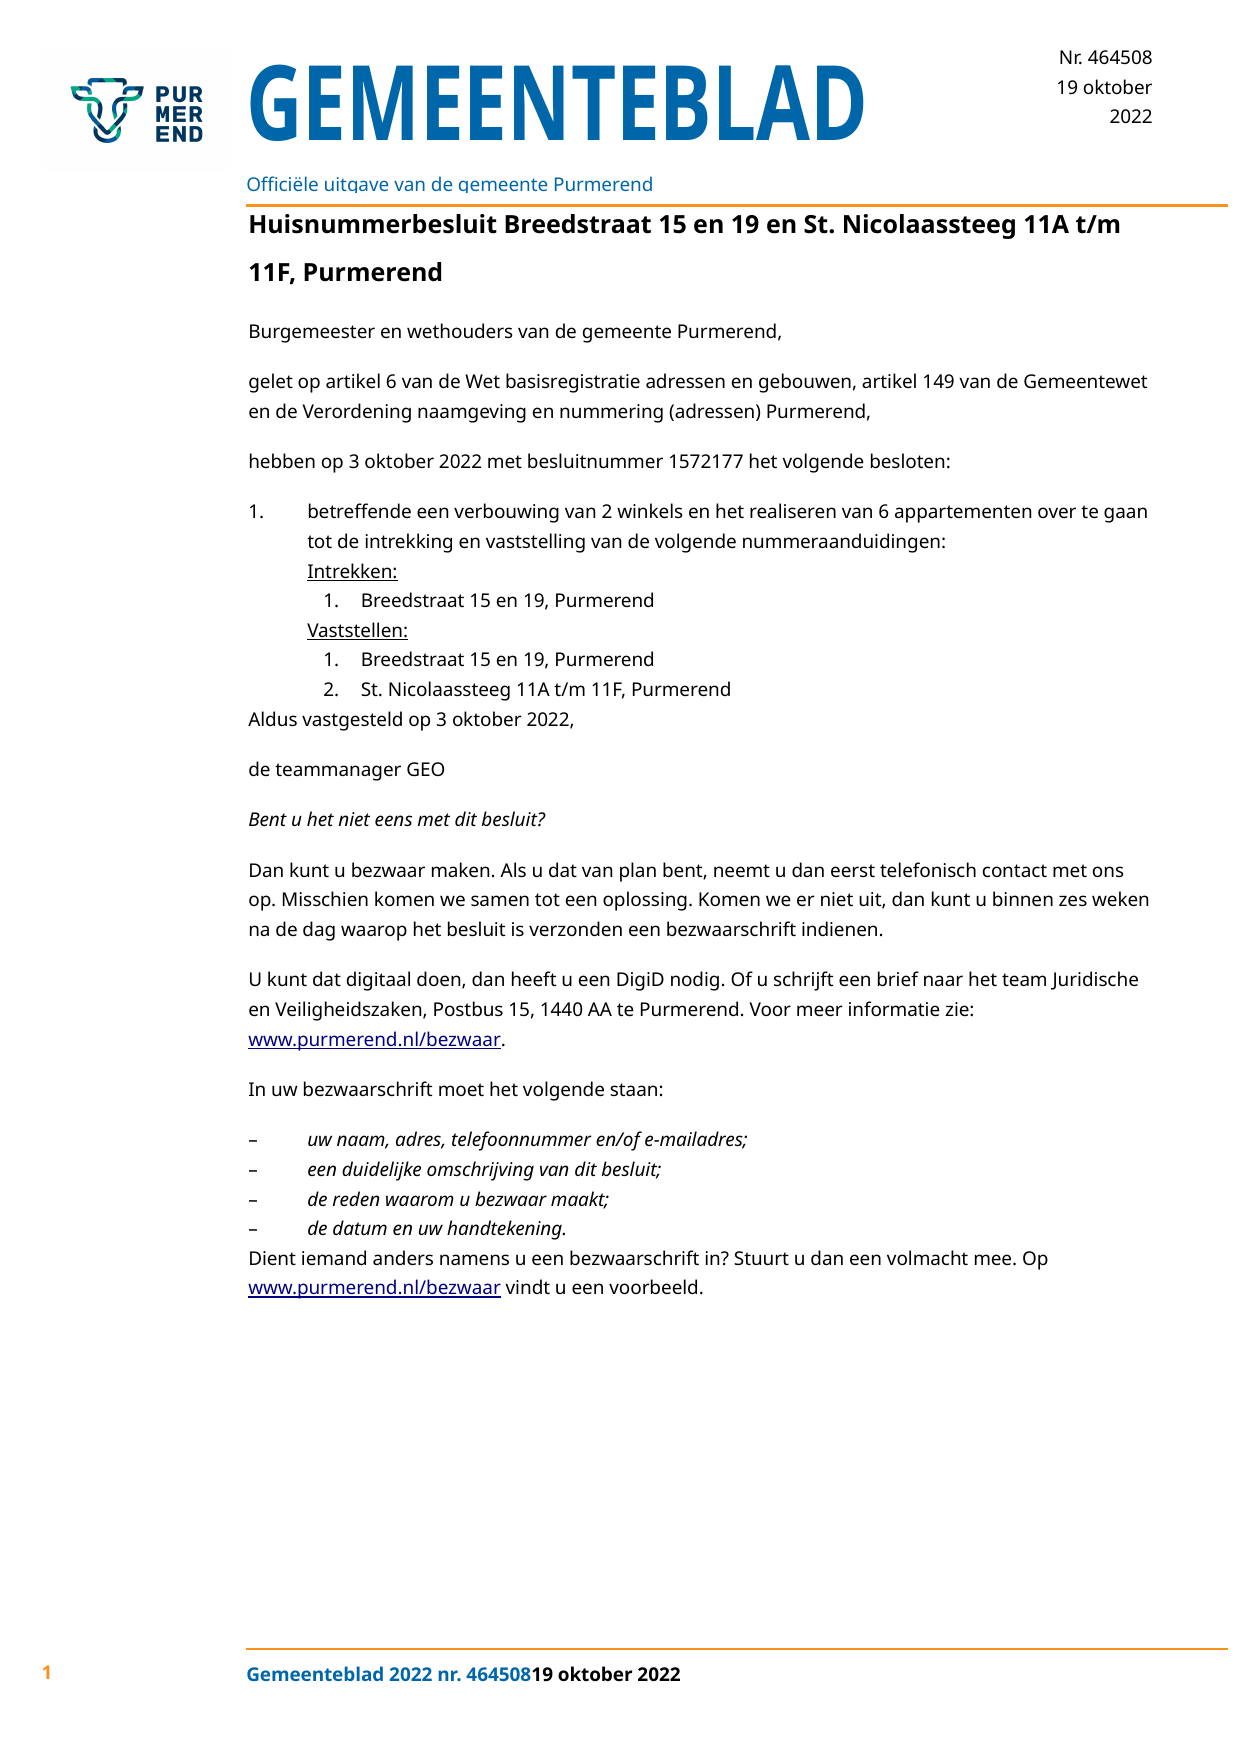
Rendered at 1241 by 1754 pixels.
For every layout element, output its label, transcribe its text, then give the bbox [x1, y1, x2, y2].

text Huisnummerbesluit Breedstraat 15 en 19 en St. Nicolaassteeg 11A t/m 11F, Purmerend [248, 207, 1152, 288]
text U kunt dat digitaal doen, dan heeft u een DigiD nodig. Of u schrijft een brief naar het team Juridische en Veiligheidszaken, Postbus 15, 1440 AA te Purmerend. Voor meer informatie zie: www.purmerend.nl/bezwaar. [248, 967, 1152, 1052]
text Aldus vastgesteld op 3 oktober 2022, [248, 706, 1152, 732]
list de reden waarom u bezwaar maakt; [248, 1186, 1152, 1212]
text Dan kunt u bezwaar maken. Als u dat van plan bent, neemt u dan eerst telefonisch contact met ons op. Misschien komen we samen tot een oplossing. Komen we er niet uit, dan kunt u binnen zes weken na de dag waarop het besluit is verzonden een bezwaarschrift indienen. [248, 857, 1152, 942]
picture [41, 47, 231, 172]
list Vaststellen: [248, 617, 1152, 643]
list een duidelijke omschrijving van dit besluit; [248, 1156, 1152, 1182]
text Burgemeester en wethouders van de gemeente Purmerend, [248, 318, 1152, 344]
list betreffende een verbouwing van 2 winkels en het realiseren van 6 appartementen over te gaan tot de intrekking en vaststelling van de volgende nummeraanduidingen: [248, 499, 1152, 554]
list St. Nicolaassteeg 11A t/m 11F, Purmerend [323, 676, 1152, 702]
text gelet op artikel 6 van de Wet basisregistratie adressen en gebouwen, artikel 149 van de Gemeentewet en de Verordening naamgeving en nummering (adressen) Purmerend, [248, 368, 1152, 424]
list uw naam, adres, telefoonnummer en/of e-mailadres; [248, 1127, 1152, 1152]
list Breedstraat 15 en 19, Purmerend [323, 647, 1152, 672]
text de teammanager GEO [248, 756, 1152, 782]
text In uw bezwaarschrift moet het volgende staan: [248, 1076, 1152, 1102]
list de datum en uw handtekening. [248, 1215, 1152, 1241]
text Dient iemand anders namens u een bezwaarschrift in? Stuurt u dan een volmacht mee. Op www.purmerend.nl/bezwaar vindt u een voorbeeld. [248, 1245, 1152, 1300]
list Breedstraat 15 en 19, Purmerend [323, 587, 1152, 613]
list Intrekken: [248, 558, 1152, 584]
text Bent u het niet eens met dit besluit? [248, 807, 1152, 832]
text hebben op 3 oktober 2022 met besluitnummer 1572177 het volgende besloten: [248, 448, 1152, 474]
